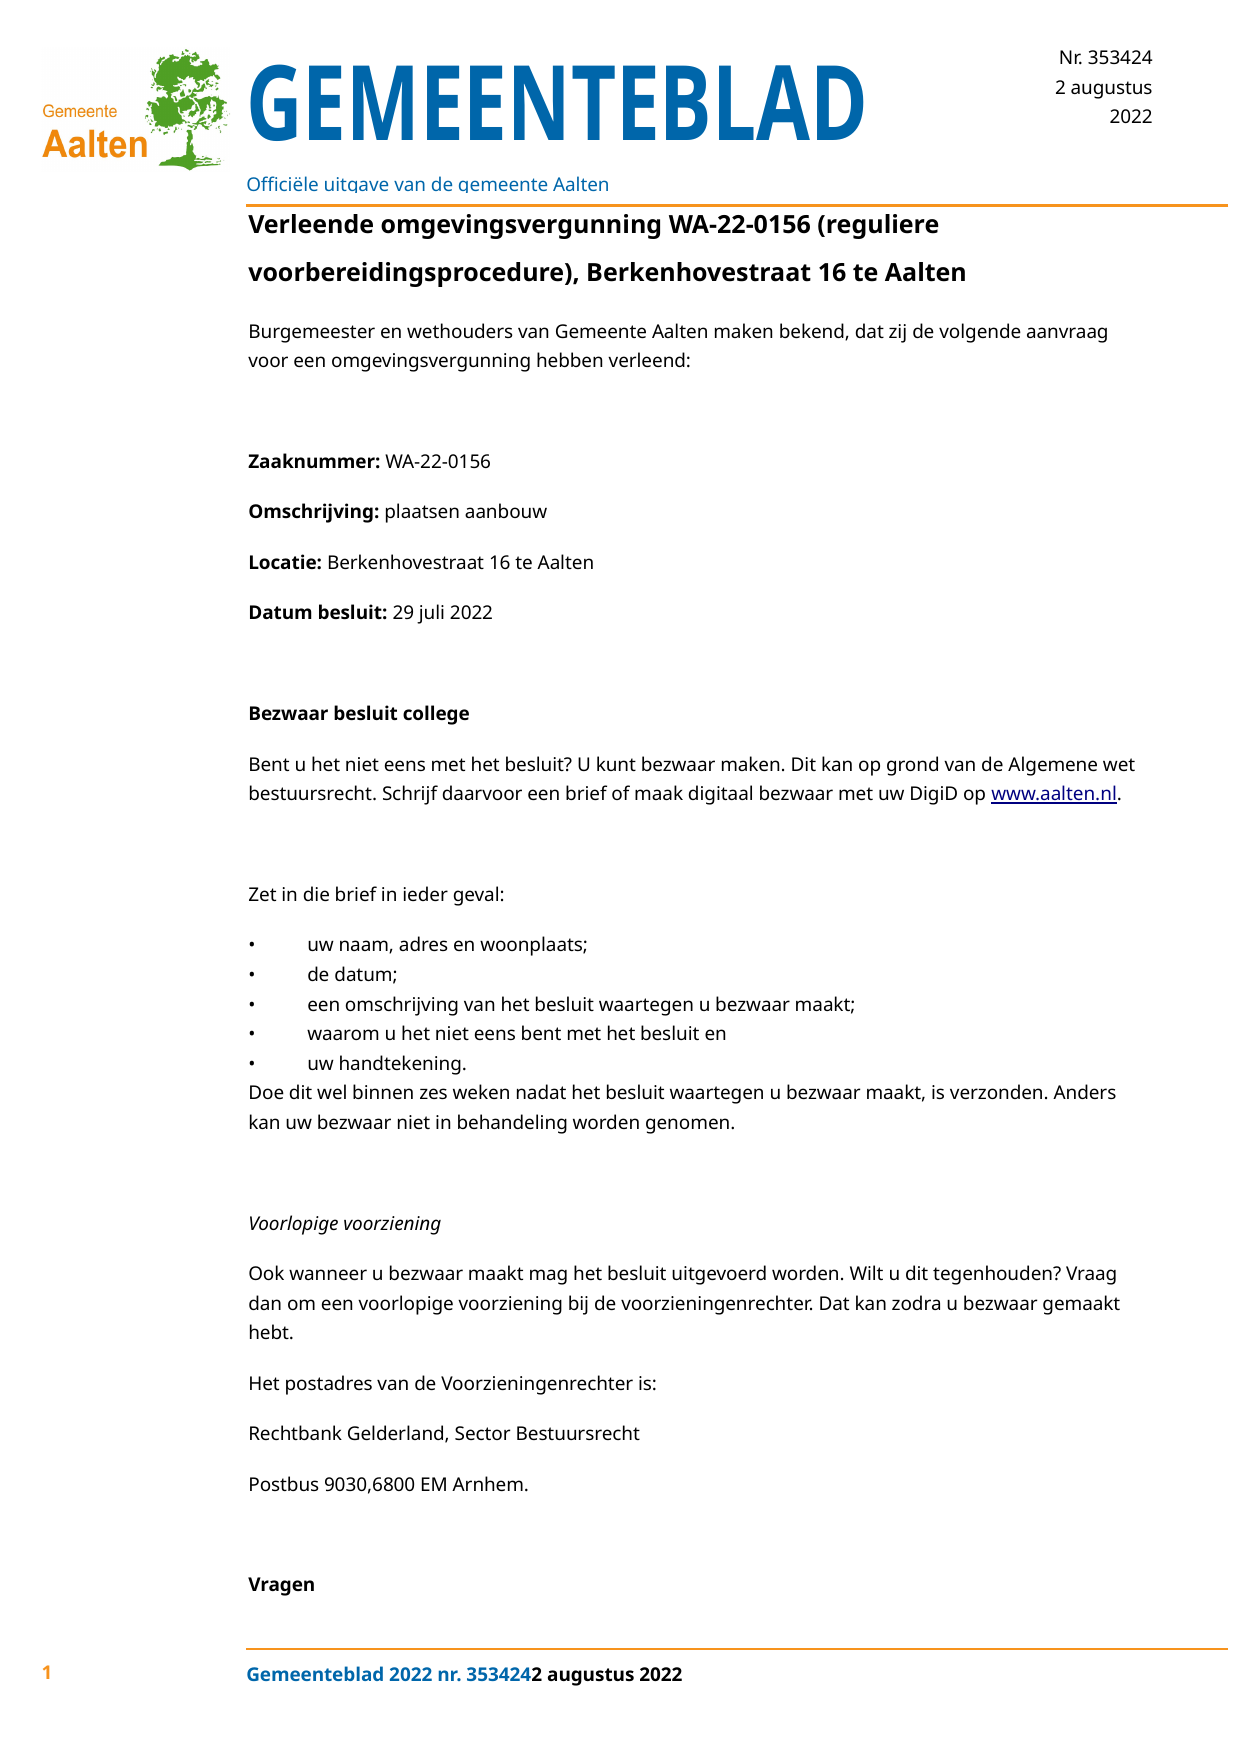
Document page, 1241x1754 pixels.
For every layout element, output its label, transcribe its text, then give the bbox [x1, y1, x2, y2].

text Verleende omgevingsvergunning WA-22-0156 (reguliere voorbereidingsprocedure), Berkenhovestraat 16 te Aalten [248, 207, 1152, 288]
text Zet in die brief in ieder geval: [248, 881, 1152, 907]
text Vragen [248, 1572, 1152, 1597]
text Datum besluit: 29 juli 2022 [248, 599, 1152, 625]
text Zaaknummer: WA-22-0156 [248, 448, 1152, 474]
list uw handtekening. [248, 1050, 1152, 1076]
text Postbus 9030,6800 EM Arnhem. [248, 1471, 1152, 1497]
list een omschrijving van het besluit waartegen u bezwaar maakt; [248, 991, 1152, 1017]
list de datum; [248, 961, 1152, 987]
text Locatie: Berkenhovestraat 16 te Aalten [248, 549, 1152, 575]
text Omschrijving: plaatsen aanbouw [248, 499, 1152, 524]
list uw naam, adres en woonplaats; [248, 932, 1152, 957]
picture [41, 47, 231, 172]
text Voorlopige voorziening [248, 1210, 1152, 1236]
text Doe dit wel binnen zes weken nadat het besluit waartegen u bezwaar maakt, is verzonden. Anders kan uw bezwaar niet in behandeling worden genomen. [248, 1079, 1152, 1135]
text Burgemeester en wethouders van Gemeente Aalten maken bekend, dat zij de volgende aanvraag voor een omgevingsvergunning hebben verleend: [248, 318, 1152, 373]
text Het postadres van de Voorzieningenrechter is: [248, 1370, 1152, 1396]
text Bezwaar besluit college [248, 700, 1152, 726]
text Ook wanneer u bezwaar maakt mag het besluit uitgevoerd worden. Wilt u dit tegenhouden? Vraag dan om een voorlopige voorziening bij de voorzieningenrechter. Dat kan zodra u bezwaar gemaakt hebt. [248, 1260, 1152, 1345]
list waarom u het niet eens bent met het besluit en [248, 1020, 1152, 1046]
text Bent u het niet eens met het besluit? U kunt bezwaar maken. Dit kan op grond van de Algemene wet bestuursrecht. Schrijf daarvoor een brief of maak digitaal bezwaar met uw DigiD op www.aalten.nl. [248, 751, 1152, 806]
text Rechtbank Gelderland, Sector Bestuursrecht [248, 1420, 1152, 1446]
